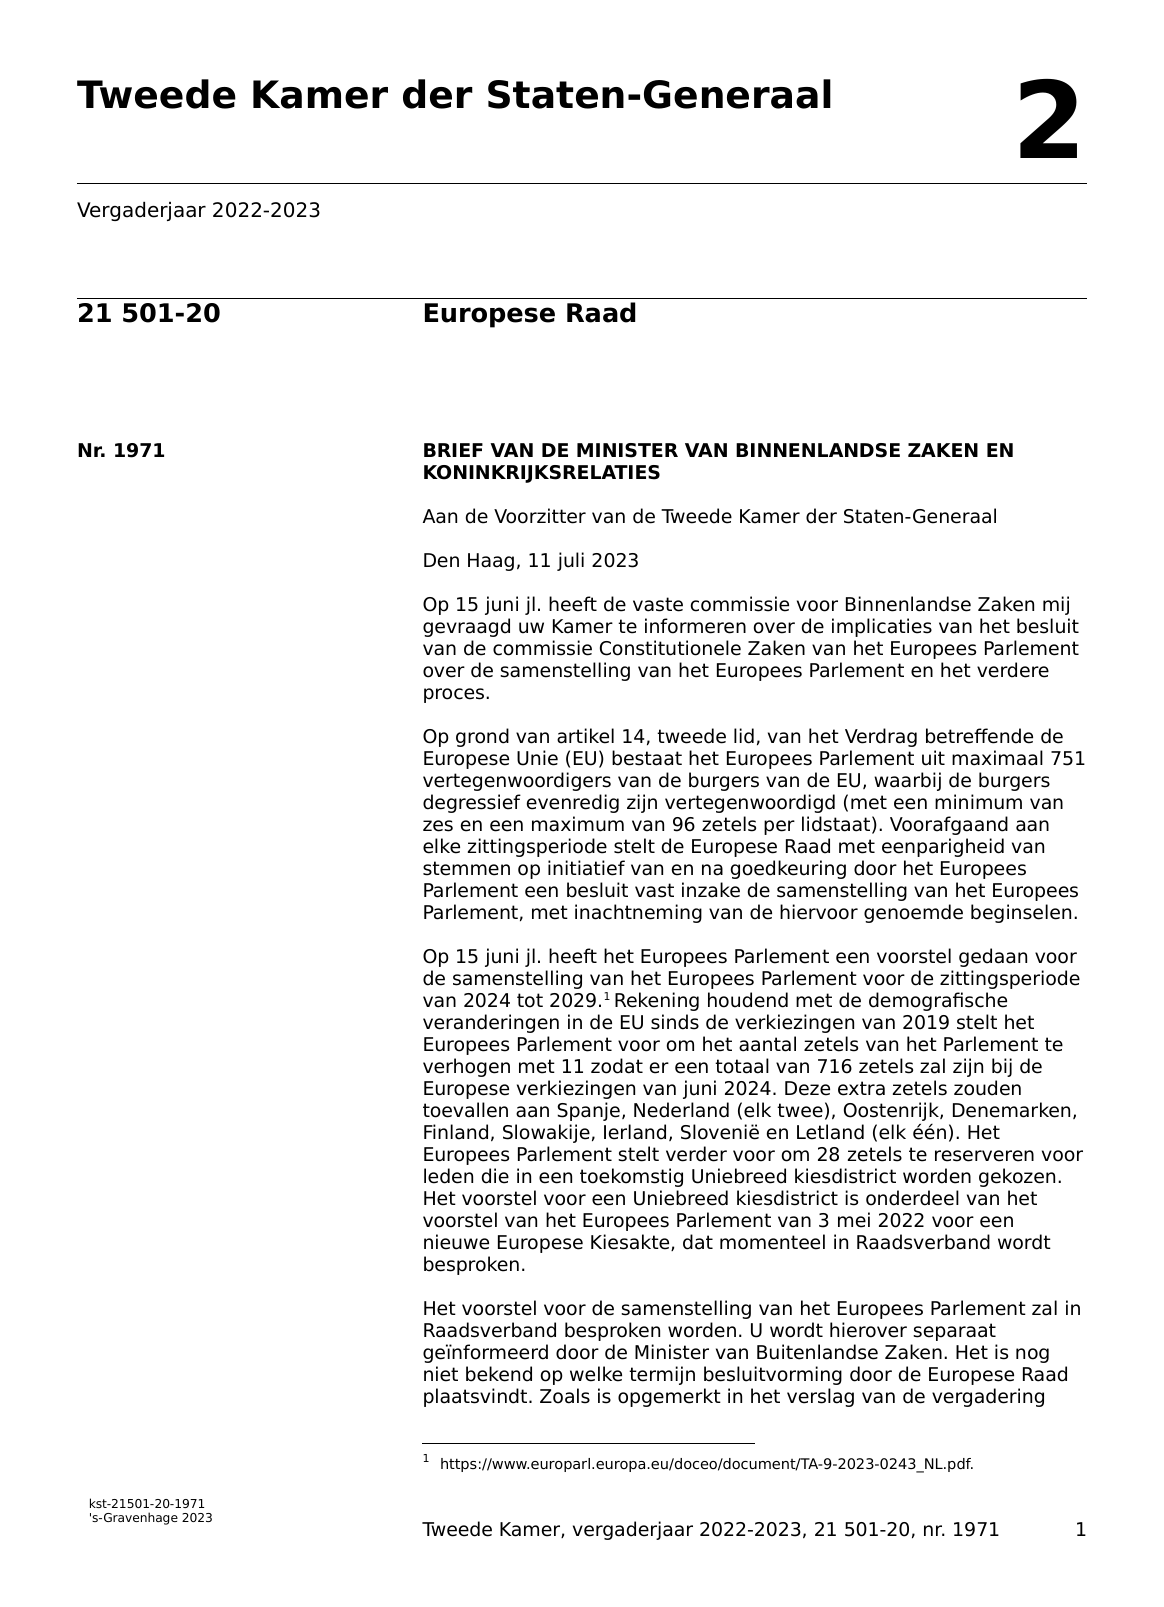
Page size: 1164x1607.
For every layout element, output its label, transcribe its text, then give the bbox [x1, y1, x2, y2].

text https://www.europarl.europa.eu/doceo/document/TA-9-2023-0243_NL.pdf. [422, 1452, 1087, 1474]
subtitle Nr. 1971 BRIEF VAN DE MINISTER VAN BINNENLANDSE ZAKEN EN KONINKRIJKSRELATIES [77, 440, 1087, 484]
text Het voorstel voor de samenstelling van het Europees Parlement zal in Raadsverband besproken worden. U wordt hierover separaat geïnformeerd door de Minister van Buitenlandse Zaken. Het is nog niet bekend op welke termijn besluitvorming door de Europese Raad plaatsvindt. Zoals is opgemerkt in het verslag van de vergadering [422, 1298, 1087, 1408]
table_header Tweede Kamer der Staten-Generaal [77, 59, 886, 183]
text kst-21501-20-1971 [88, 1497, 323, 1511]
text 's-Gravenhage 2023 [88, 1511, 323, 1525]
text Op 15 juni jl. heeft het Europees Parlement een voorstel gedaan voor de samenstelling van het Europees Parlement voor de zittingsperiode van 2024 tot 2029.Rekening houdend met de demografische veranderingen in de EU sinds de verkiezingen van 2019 stelt het Europees Parlement voor om het aantal zetels van het Parlement te verhogen met 11 zodat er een totaal van 716 zetels zal zijn bij de Europese verkiezingen van juni 2024. Deze extra zetels zouden toevallen aan Spanje, Nederland (elk twee), Oostenrijk, Denemarken, Finland, Slowakije, Ierland, Slovenië en Letland (elk één). Het Europees Parlement stelt verder voor om 28 zetels te reserveren voor leden die in een toekomstig Uniebreed kiesdistrict worden gekozen. Het voorstel voor een Uniebreed kiesdistrict is onderdeel van het voorstel van het Europees Parlement van 3 mei 2022 voor een nieuwe Europese Kiesakte, dat momenteel in Raadsverband wordt besproken. [422, 946, 1087, 1276]
text Aan de Voorzitter van de Tweede Kamer der Staten-Generaal [422, 506, 1087, 528]
subtitle 21 501-20 Europese Raad [77, 299, 1087, 329]
table_cell Vergaderjaar 2022-2023 [77, 184, 1087, 298]
text Op grond van artikel 14, tweede lid, van het Verdrag betreffende de Europese Unie (EU) bestaat het Europees Parlement uit maximaal 751 vertegenwoordigers van de burgers van de EU, waarbij de burgers degressief evenredig zijn vertegenwoordigd (met een minimum van zes en een maximum van 96 zetels per lidstaat). Voorafgaand aan elke zittingsperiode stelt de Europese Raad met eenparigheid van stemmen op initiatief van en na goedkeuring door het Europees Parlement een besluit vast inzake de samenstelling van het Europees Parlement, met inachtneming van de hiervoor genoemde beginselen. [422, 726, 1087, 924]
text Op 15 juni jl. heeft de vaste commissie voor Binnenlandse Zaken mij gevraagd uw Kamer te informeren over de implicaties van het besluit van de commissie Constitutionele Zaken van het Europees Parlement over de samenstelling van het Europees Parlement en het verdere proces. [422, 594, 1087, 704]
table_header 2 [886, 59, 1087, 183]
text Den Haag, 11 juli 2023 [422, 550, 1087, 572]
